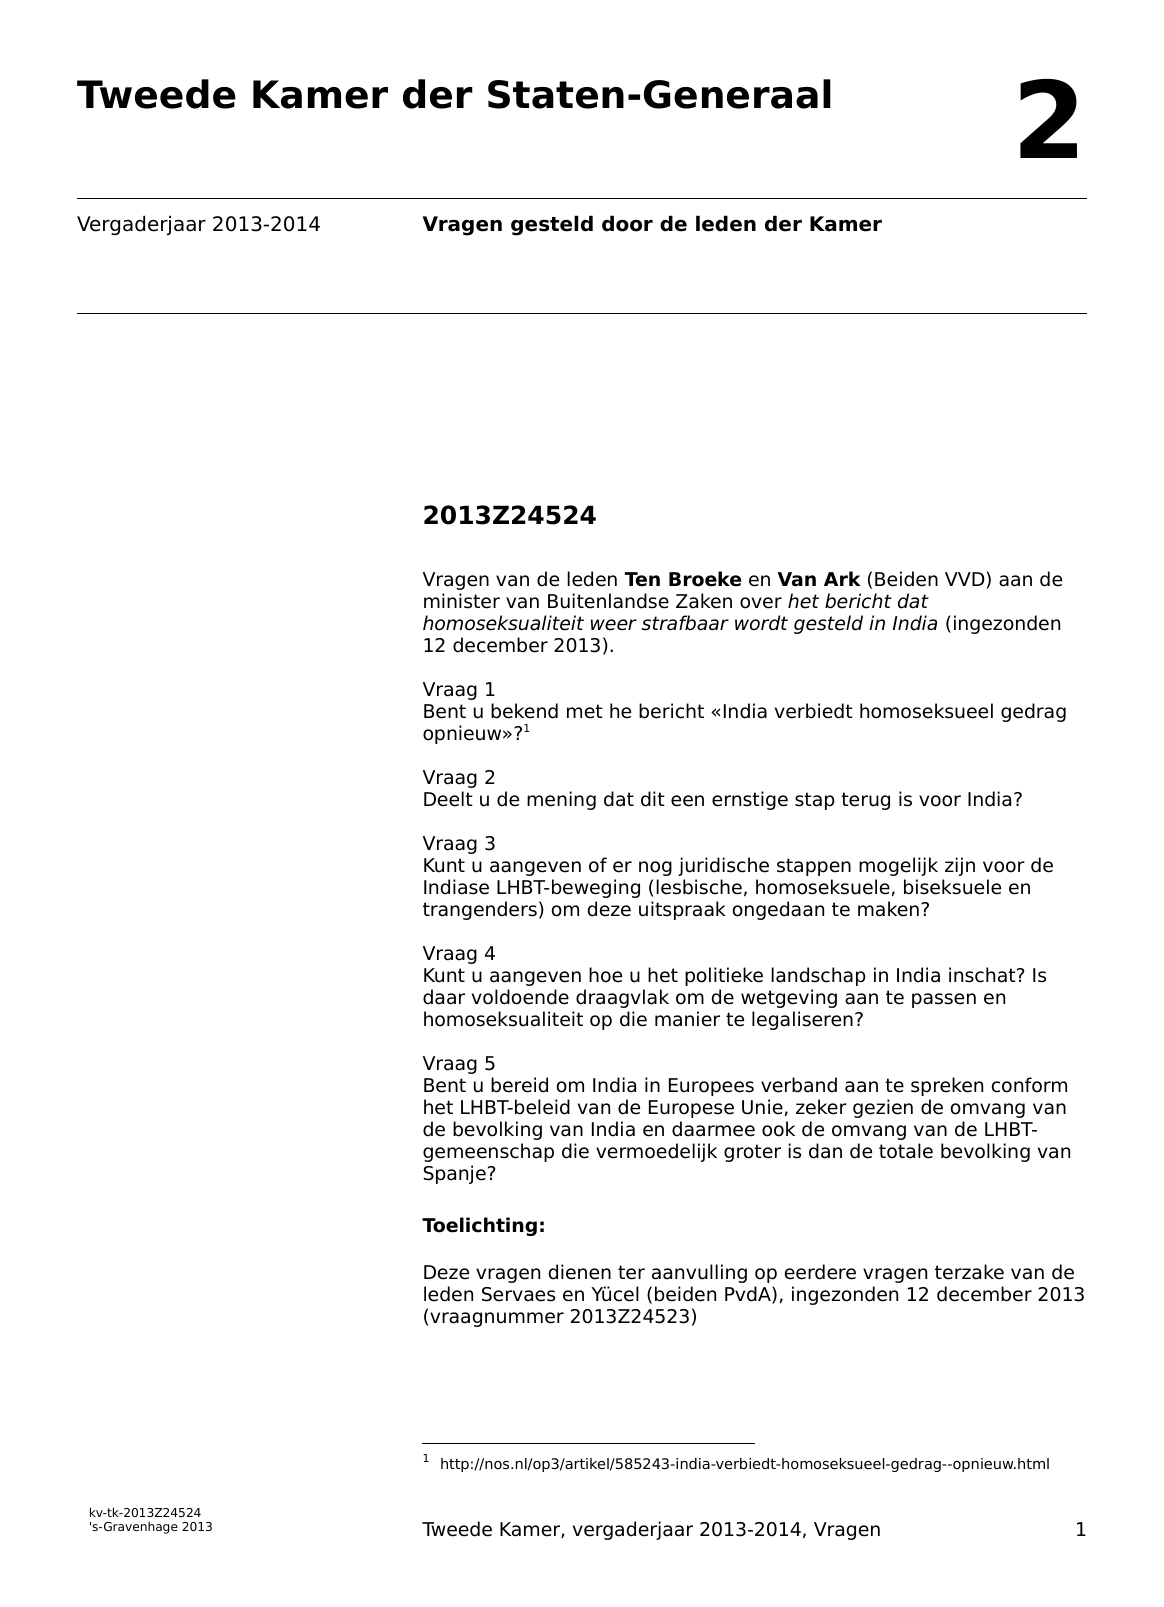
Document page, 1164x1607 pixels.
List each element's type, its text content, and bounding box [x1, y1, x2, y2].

text Kunt u aangeven of er nog juridische stappen mogelijk zijn voor de Indiase LHBT-beweging (lesbische, homoseksuele, biseksuele en trangenders) om deze uitspraak ongedaan te maken? [422, 855, 1087, 921]
table_cell Vergaderjaar 2013-2014 [77, 199, 422, 313]
text Vragen van de leden Ten Broeke en Van Ark (Beiden VVD) aan de minister van Buitenlandse Zaken over het bericht dat homoseksualiteit weer strafbaar wordt gesteld in India (ingezonden 12 december 2013). [422, 569, 1087, 657]
text Vraag 1 [422, 679, 1087, 701]
text Bent u bekend met he bericht «India verbiedt homoseksueel gedrag opnieuw»? [422, 701, 1087, 745]
text Vraag 3 [422, 833, 1087, 855]
text Vraag 5 [422, 1053, 1087, 1075]
text Deze vragen dienen ter aanvulling op eerdere vragen terzake van de leden Servaes en Yücel (beiden PvdA), ingezonden 12 december 2013 (vraagnummer 2013Z24523) [422, 1262, 1087, 1328]
text Bent u bereid om India in Europees verband aan te spreken conform het LHBT-beleid van de Europese Unie, zeker gezien de omvang van de bevolking van India en daarmee ook de omvang van de LHBT-gemeenschap die vermoedelijk groter is dan de totale bevolking van Spanje? [422, 1075, 1087, 1185]
text 's-Gravenhage 2013 [88, 1520, 323, 1534]
table_header 2 [886, 59, 1087, 198]
table_cell Vragen gesteld door de leden der Kamer [422, 199, 1087, 313]
text Kunt u aangeven hoe u het politieke landschap in India inschat? Is daar voldoende draagvlak om de wetgeving aan te passen en homoseksualiteit op die manier te legaliseren? [422, 965, 1087, 1031]
text Vraag 2 [422, 767, 1087, 789]
text 2013Z24524 [422, 501, 1087, 531]
subtitle Toelichting: [422, 1215, 1087, 1237]
text Deelt u de mening dat dit een ernstige stap terug is voor India? [422, 789, 1087, 811]
table_header Tweede Kamer der Staten-Generaal [77, 59, 886, 198]
text kv-tk-2013Z24524 [88, 1506, 323, 1520]
text Vraag 4 [422, 943, 1087, 965]
text http://nos.nl/op3/artikel/585243-india-verbiedt-homoseksueel-gedrag--opnieuw.html [422, 1452, 1087, 1474]
